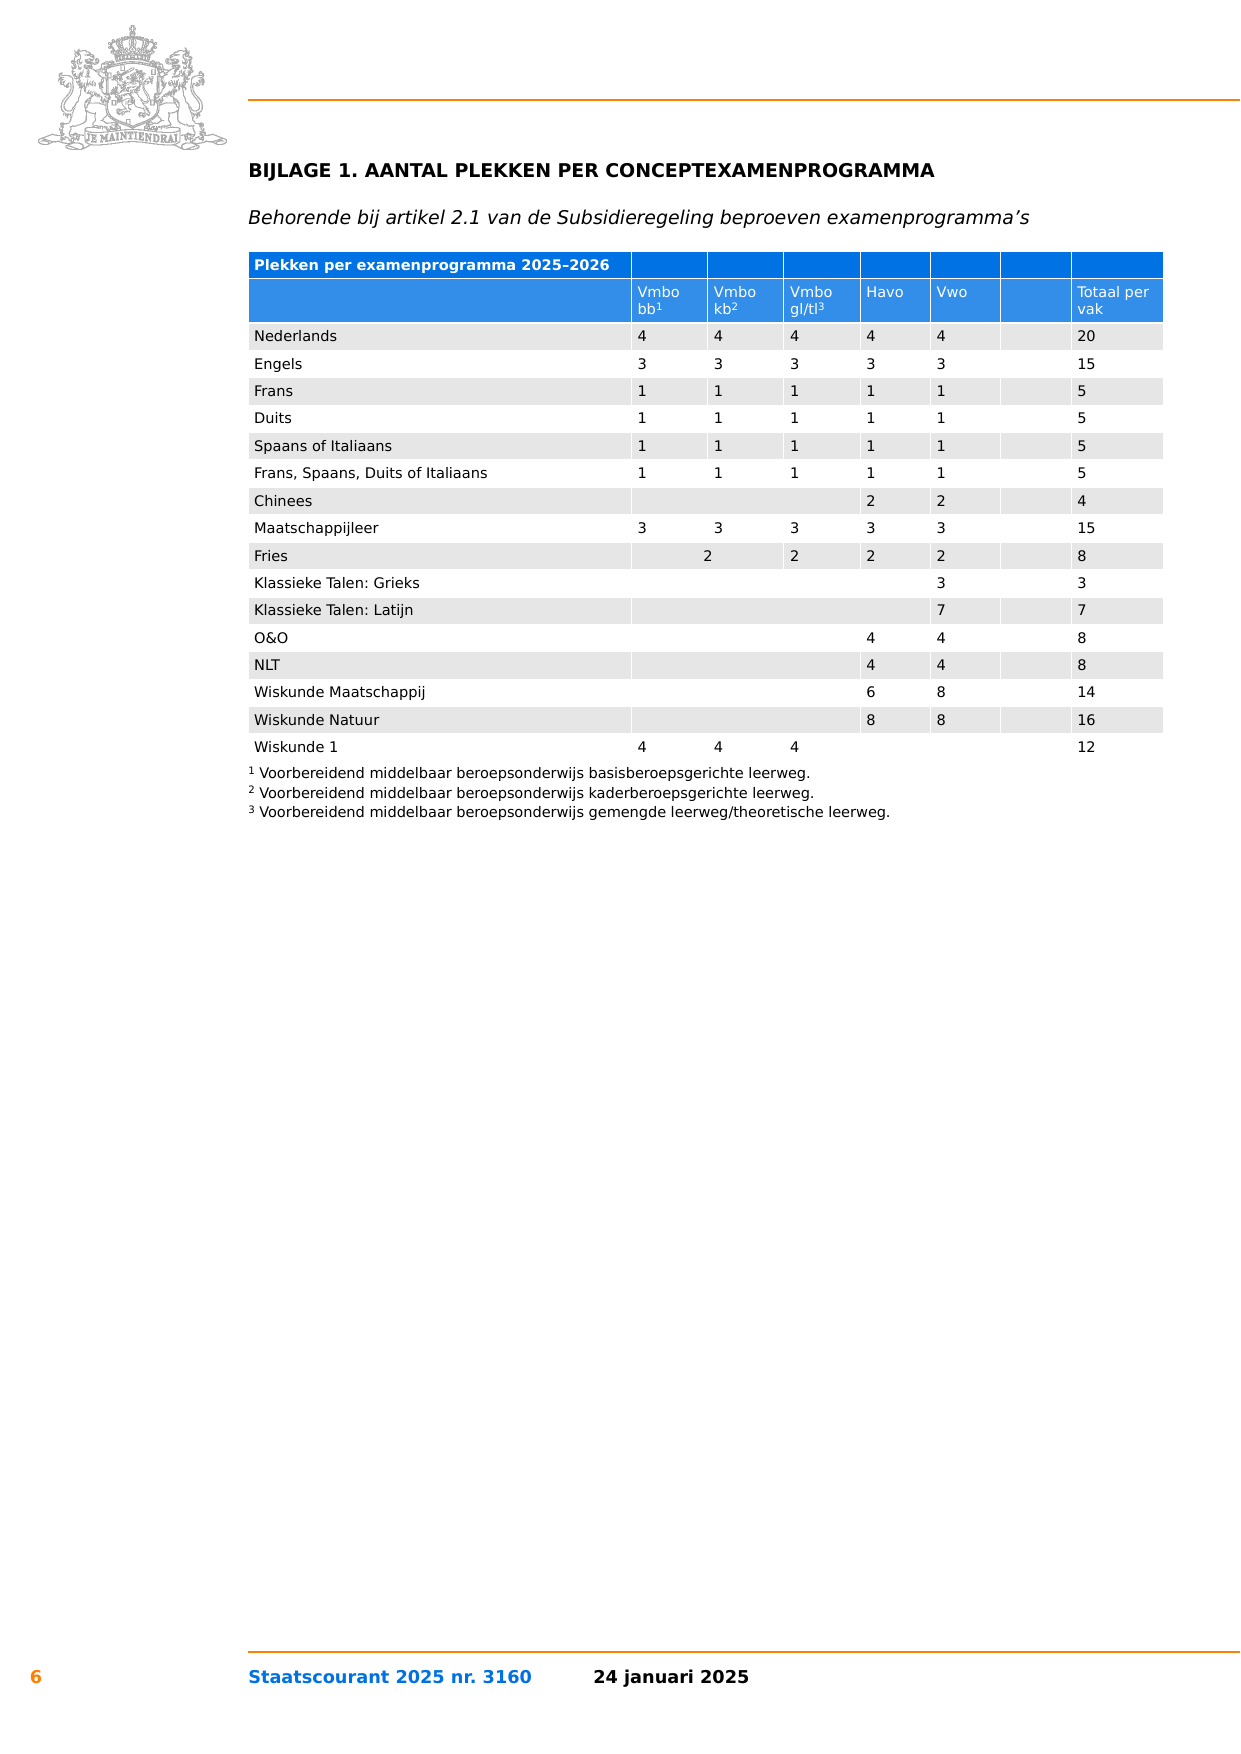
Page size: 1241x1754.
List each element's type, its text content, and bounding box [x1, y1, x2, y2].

table_cell Vmbo gl/tl3 [784, 279, 860, 322]
table_cell Spaans of Italiaans [249, 433, 631, 459]
table_cell 1 [861, 406, 930, 432]
table_cell 2 [931, 488, 1000, 514]
table_cell 8 [931, 707, 1000, 733]
table_cell 20 [1072, 324, 1163, 350]
table_cell 7 [1072, 598, 1163, 624]
table_cell 4 [1072, 488, 1163, 514]
table_cell 8 [931, 680, 1000, 706]
table_cell [1001, 324, 1071, 350]
table_cell 4 [784, 735, 860, 761]
table_cell Maatschappijleer [249, 515, 631, 542]
table_cell 1 [708, 406, 783, 432]
table_cell [1001, 515, 1071, 542]
table_cell 1 [784, 461, 860, 487]
table_cell 4 [931, 652, 1000, 679]
table_cell 6 [861, 680, 930, 706]
table_cell 1 [861, 461, 930, 487]
table_header [931, 252, 1000, 278]
table_cell Frans [249, 378, 631, 405]
table_cell Duits [249, 406, 631, 432]
table_cell 1 [931, 406, 1000, 432]
table_cell Vwo [931, 279, 1000, 322]
table_cell [1001, 378, 1071, 405]
table_cell 3 [784, 351, 860, 377]
table_cell 8 [1072, 543, 1163, 569]
picture [38, 25, 227, 150]
table_cell [632, 488, 860, 514]
table_cell NLT [249, 652, 631, 679]
table_cell 12 [1072, 735, 1163, 761]
table_cell 3 [632, 515, 707, 542]
table_cell [249, 279, 631, 322]
table_cell 8 [1072, 625, 1163, 651]
table_cell Fries [249, 543, 631, 569]
table_header [861, 252, 930, 278]
table_cell 3 [784, 515, 860, 542]
table_cell [1001, 279, 1071, 322]
table_header [708, 252, 783, 278]
table_cell 15 [1072, 515, 1163, 542]
table_cell [1001, 351, 1071, 377]
table_cell 1 [931, 378, 1000, 405]
table_cell 16 [1072, 707, 1163, 733]
table_cell 3 [861, 515, 930, 542]
table_cell 3 [708, 351, 783, 377]
table_cell Chinees [249, 488, 631, 514]
table_cell 8 [1072, 652, 1163, 679]
table_cell 1 [632, 461, 707, 487]
table_cell 4 [632, 324, 707, 350]
table_header [784, 252, 860, 278]
subtitle BIJLAGE 1. AANTAL PLEKKEN PER CONCEPTEXAMENPROGRAMMA [248, 160, 1163, 182]
table_cell [1001, 433, 1071, 459]
table_cell 1 [784, 433, 860, 459]
table_cell [1001, 543, 1071, 569]
table_cell [861, 735, 930, 761]
table_header [632, 252, 707, 278]
table_cell 3 [931, 515, 1000, 542]
table_cell 5 [1072, 433, 1163, 459]
table_cell Nederlands [249, 324, 631, 350]
table_cell [632, 570, 930, 596]
table_cell 2 [784, 543, 860, 569]
table_cell 3 [632, 351, 707, 377]
table_cell 1 [708, 378, 783, 405]
table_cell 4 [632, 735, 707, 761]
table_cell O&O [249, 625, 631, 651]
table_cell 7 [931, 598, 1000, 624]
table_cell Wiskunde 1 [249, 735, 631, 761]
table_cell 5 [1072, 378, 1163, 405]
table_cell [1001, 461, 1071, 487]
table_cell Vmbo kb2 [708, 279, 783, 322]
table_cell 2 [931, 543, 1000, 569]
table_cell [1001, 570, 1071, 596]
table_cell 1 Voorbereidend middelbaar beroepsonderwijs basisberoepsgerichte leerweg. 2 Voorbereidend middelbaar beroepsonderwijs kaderberoepsgerichte leerweg. 3 Voorbereidend middelbaar beroepsonderwijs gemengde leerweg/theoretische leerweg. [248, 762, 1163, 821]
table_cell Frans, Spaans, Duits of Italiaans [249, 461, 631, 487]
table_cell 5 [1072, 406, 1163, 432]
table_cell [1001, 598, 1071, 624]
table_cell [931, 735, 1000, 761]
table_cell 1 [708, 461, 783, 487]
table_cell 8 [861, 707, 930, 733]
table_cell [1001, 735, 1071, 761]
table_cell [632, 707, 860, 733]
table_cell 4 [861, 324, 930, 350]
table_cell [1001, 680, 1071, 706]
table_cell [1001, 652, 1071, 679]
table_cell 1 [931, 433, 1000, 459]
table_cell 3 [931, 351, 1000, 377]
table_cell 5 [1072, 461, 1163, 487]
table_cell [1001, 625, 1071, 651]
table_cell [632, 680, 860, 706]
table_cell 4 [708, 735, 783, 761]
table_cell 14 [1072, 680, 1163, 706]
table_cell 4 [861, 652, 930, 679]
table_cell [1001, 488, 1071, 514]
table_cell Wiskunde Natuur [249, 707, 631, 733]
table_cell [1001, 406, 1071, 432]
table_cell 1 [708, 433, 783, 459]
table_cell 1 [931, 461, 1000, 487]
table_cell 4 [708, 324, 783, 350]
table_cell 1 [784, 406, 860, 432]
table_cell 4 [931, 324, 1000, 350]
table_cell 1 [784, 378, 860, 405]
table_cell Havo [861, 279, 930, 322]
table_cell 1 [632, 433, 707, 459]
table_cell 3 [861, 351, 930, 377]
table_cell 15 [1072, 351, 1163, 377]
table_cell 4 [784, 324, 860, 350]
table_cell 4 [931, 625, 1000, 651]
table_cell 1 [632, 378, 707, 405]
table_cell Totaal per vak [1072, 279, 1163, 322]
table_cell Engels [249, 351, 631, 377]
table_cell [1001, 707, 1071, 733]
table_cell [632, 598, 930, 624]
table_cell 3 [931, 570, 1000, 596]
table_cell [632, 652, 860, 679]
table_cell 2 [632, 543, 783, 569]
table_cell 3 [1072, 570, 1163, 596]
table_header Plekken per examenprogramma 2025–2026 [249, 252, 631, 278]
table_cell 2 [861, 543, 930, 569]
table_cell 1 [632, 406, 707, 432]
text Behorende bij artikel 2.1 van de Subsidieregeling beproeven examenprogramma’s [248, 207, 1163, 229]
table_cell Vmbo bb1 [632, 279, 707, 322]
table_cell Klassieke Talen: Latijn [249, 598, 631, 624]
table_cell 2 [861, 488, 930, 514]
table_cell 1 [861, 433, 930, 459]
table_cell 4 [861, 625, 930, 651]
table_cell Wiskunde Maatschappij [249, 680, 631, 706]
table_cell 3 [708, 515, 783, 542]
table_cell Klassieke Talen: Grieks [249, 570, 631, 596]
table_header [1001, 252, 1071, 278]
table_header [1072, 252, 1163, 278]
table_cell [632, 625, 860, 651]
table_cell 1 [861, 378, 930, 405]
